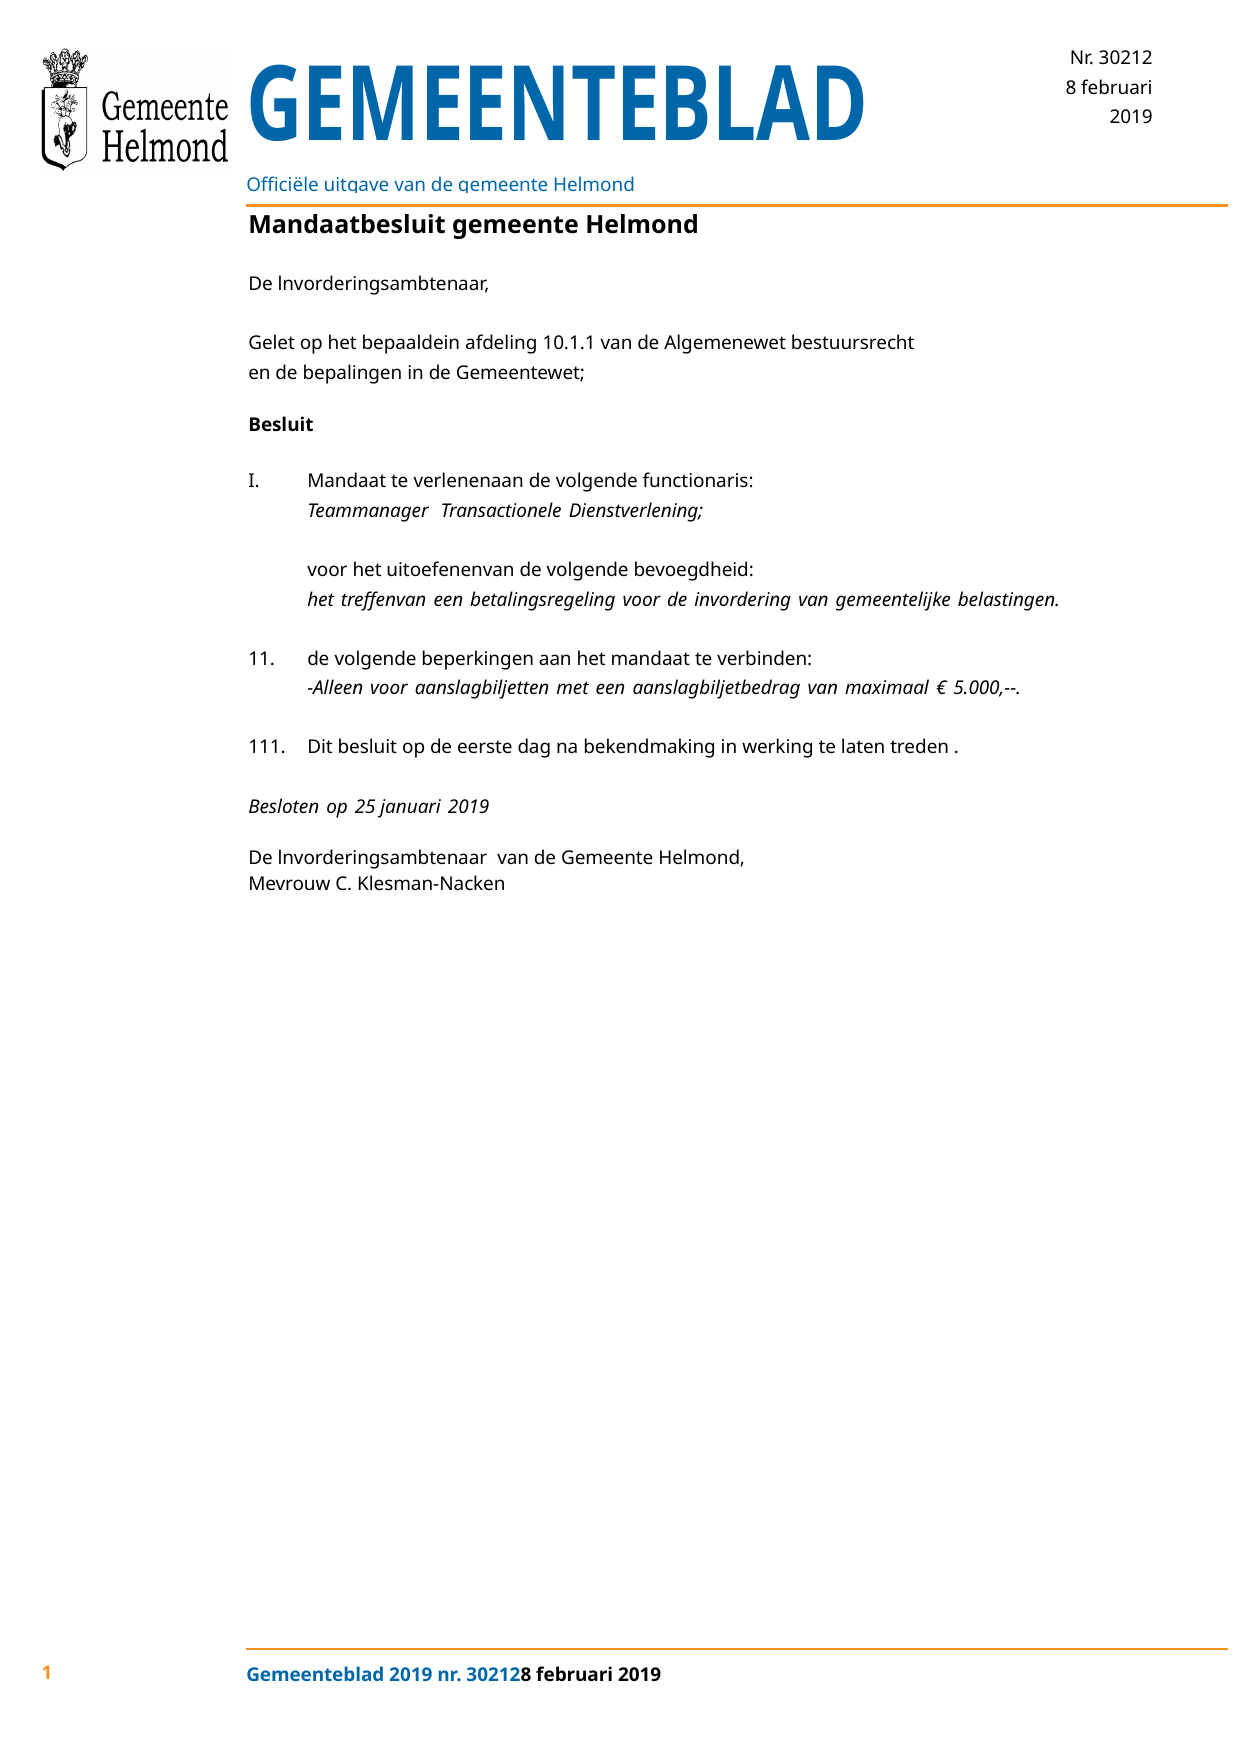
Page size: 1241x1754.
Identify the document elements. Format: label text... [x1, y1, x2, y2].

text Besloten op 25 januari 2019 [248, 793, 1152, 819]
text De lnvorderingsambtenaar, [248, 270, 1152, 296]
list de volgende beperkingen aan het mandaat te verbinden: [248, 645, 1152, 671]
list voor het uitoefenenvan de volgende bevoegdheid: [248, 556, 1152, 582]
list Teammanager Transactionele Dienstverlening; [248, 497, 1152, 523]
list het treffenvan een betalingsregeling voor de invordering van gemeentelijke belastingen. [248, 586, 1152, 612]
text De lnvorderingsambtenaar van de Gemeente Helmond, [248, 844, 1152, 870]
picture [41, 47, 231, 172]
list Dit besluit op de eerste dag na bekendmaking in werking te laten treden . [248, 734, 1152, 759]
text Mevrouw C. Klesman-Nacken [248, 870, 1152, 896]
text Besluit [248, 409, 1152, 438]
text Gelet op het bepaaldein afdeling 10.1.1 van de Algemenewet bestuursrecht en de bepalingen in de Gemeentewet; [248, 329, 1152, 385]
list Mandaat te verlenenaan de volgende functionaris: [248, 467, 1152, 493]
text Mandaatbesluit gemeente Helmond [248, 207, 1152, 241]
list -Alleen voor aanslagbiljetten met een aanslagbiljetbedrag van maximaal € 5.000,--. [248, 674, 1152, 700]
